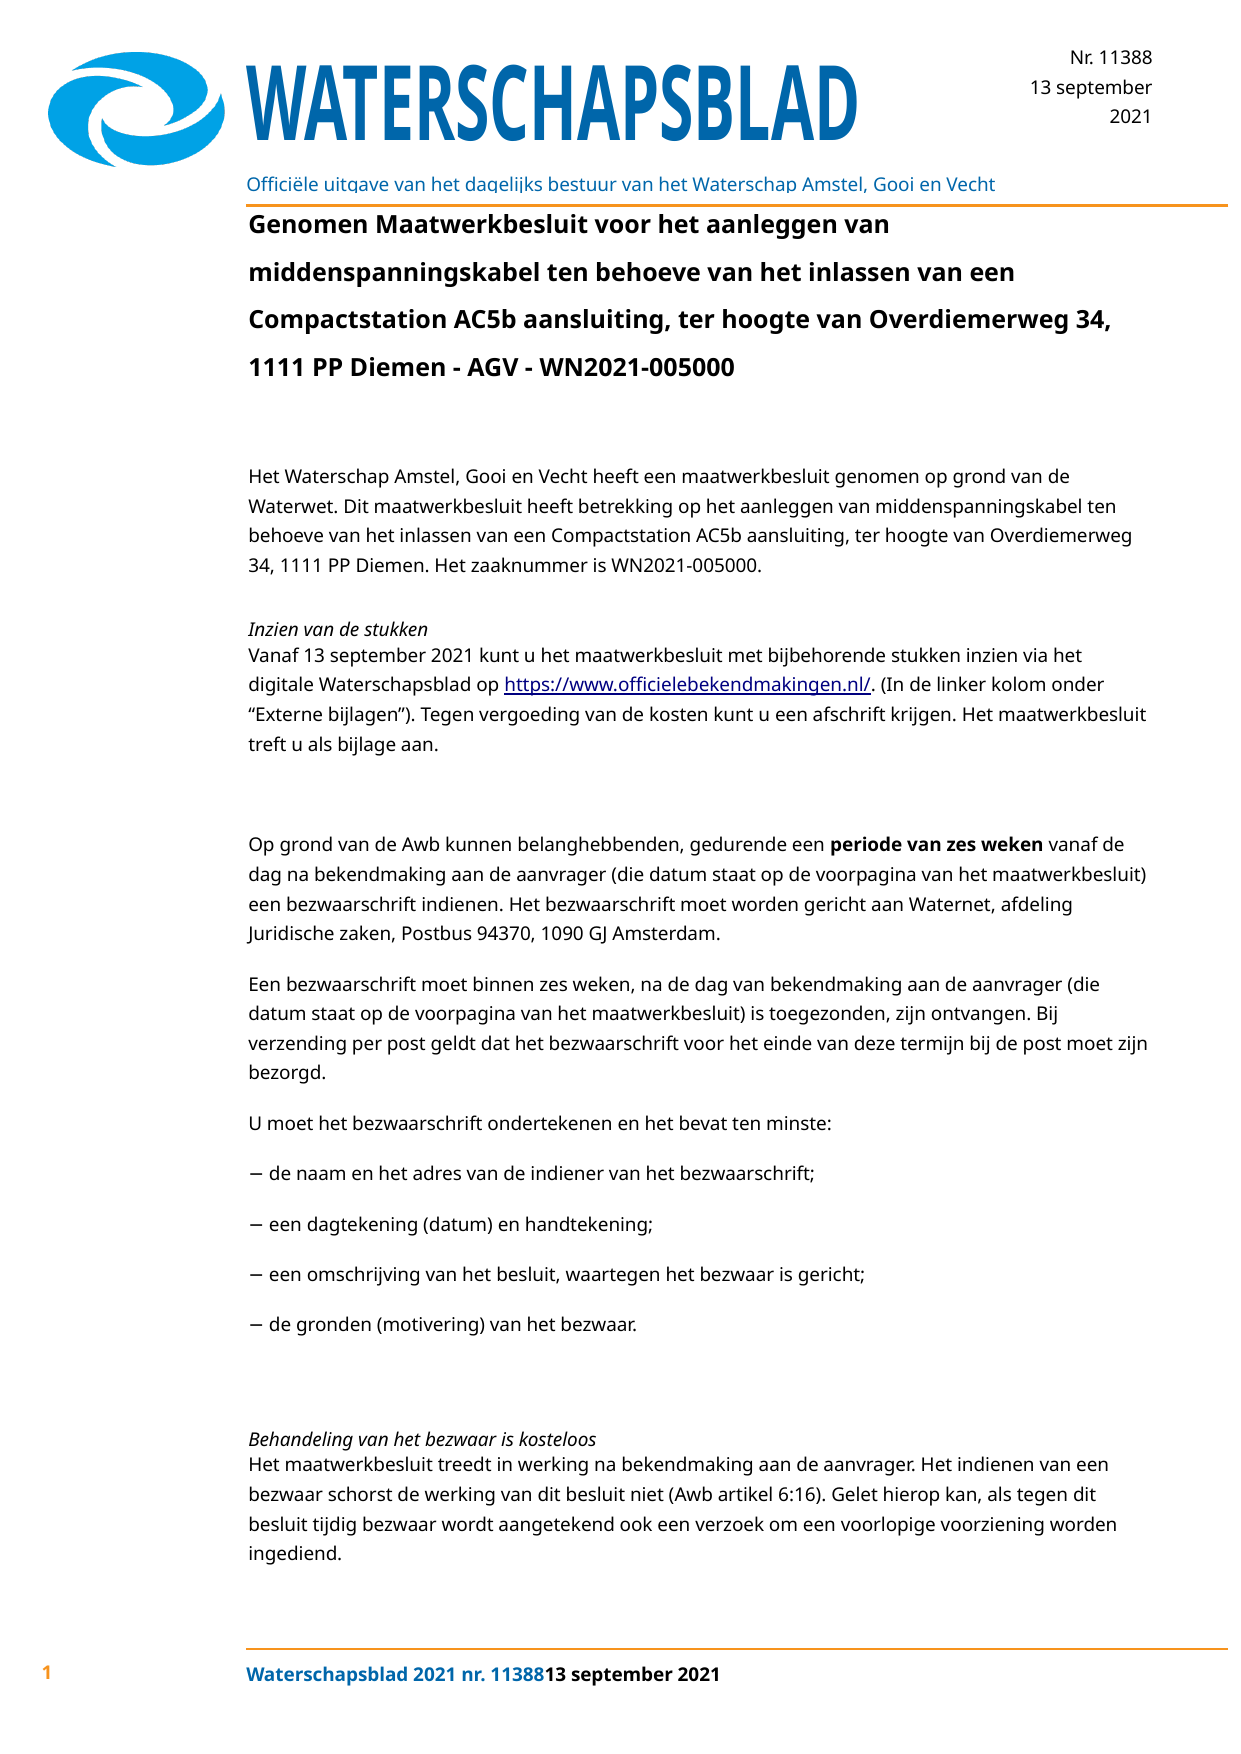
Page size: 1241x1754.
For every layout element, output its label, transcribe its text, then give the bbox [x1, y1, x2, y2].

text − een dagtekening (datum) en handtekening; [248, 1211, 1152, 1236]
text Vanaf 13 september 2021 kunt u het maatwerkbesluit met bijbehorende stukken inzien via het digitale Waterschapsblad op https://www.officielebekendmakingen.nl/. (In de linker kolom onder “Externe bijlagen”). Tegen vergoeding van de kosten kunt u een afschrift krijgen. Het maatwerkbesluit treft u als bijlage aan. [248, 642, 1152, 756]
picture [41, 47, 231, 172]
text Het Waterschap Amstel, Gooi en Vecht heeft een maatwerkbesluit genomen op grond van de Waterwet. Dit maatwerkbesluit heeft betrekking op het aanleggen van middenspanningskabel ten behoeve van het inlassen van een Compactstation AC5b aansluiting, ter hoogte van Overdiemerweg 34, 1111 PP Diemen. Het zaaknummer is WN2021-005000. [248, 463, 1152, 578]
text U moet het bezwaarschrift ondertekenen en het bevat ten minste: [248, 1110, 1152, 1136]
text − een omschrijving van het besluit, waartegen het bezwaar is gericht; [248, 1261, 1152, 1287]
text Behandeling van het bezwaar is kosteloos [248, 1426, 1152, 1452]
text Op grond van de Awb kunnen belanghebbenden, gedurende een periode van zes weken vanaf de dag na bekendmaking aan de aanvrager (die datum staat op de voorpagina van het maatwerkbesluit) een bezwaarschrift indienen. Het bezwaarschrift moet worden gericht aan Waternet, afdeling Juridische zaken, Postbus 94370, 1090 GJ Amsterdam. [248, 832, 1152, 946]
text Genomen Maatwerkbesluit voor het aanleggen van middenspanningskabel ten behoeve van het inlassen van een Compactstation AC5b aansluiting, ter hoogte van Overdiemerweg 34, 1111 PP Diemen - AGV - WN2021-005000 [248, 207, 1152, 384]
text − de naam en het adres van de indiener van het bezwaarschrift; [248, 1160, 1152, 1186]
text − de gronden (motivering) van het bezwaar. [248, 1312, 1152, 1337]
text Een bezwaarschrift moet binnen zes weken, na de dag van bekendmaking aan de aanvrager (die datum staat op de voorpagina van het maatwerkbesluit) is toegezonden, zijn ontvangen. Bij verzending per post geldt dat het bezwaarschrift voor het einde van deze termijn bij de post moet zijn bezorgd. [248, 971, 1152, 1085]
text Het maatwerkbesluit treedt in werking na bekendmaking aan de aanvrager. Het indienen van een bezwaar schorst de werking van dit besluit niet (Awb artikel 6:16). Gelet hierop kan, als tegen dit besluit tijdig bezwaar wordt aangetekend ook een verzoek om een voorlopige voorziening worden ingediend. [248, 1452, 1152, 1566]
text Inzien van de stukken [248, 616, 1152, 642]
